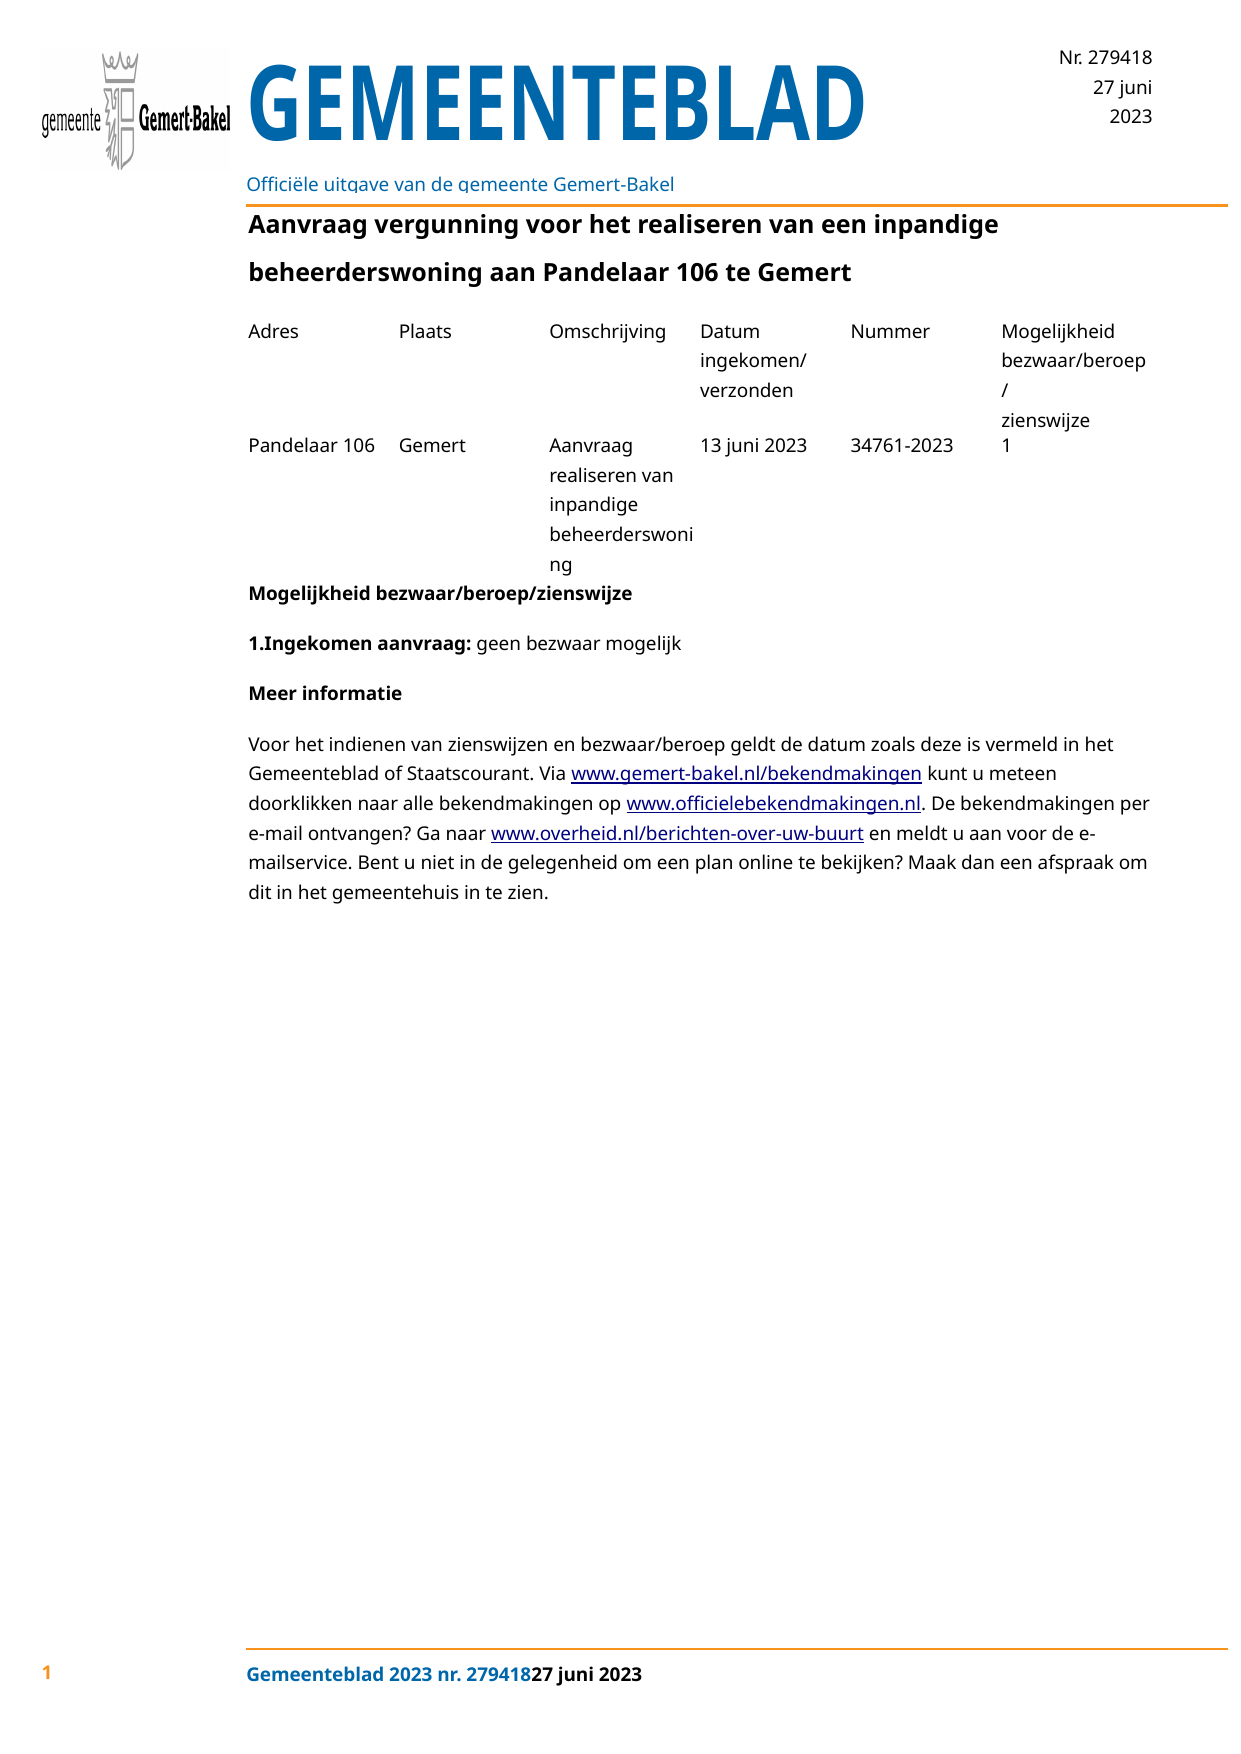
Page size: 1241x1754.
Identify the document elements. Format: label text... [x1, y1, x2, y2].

table_header Omschrijving [549, 318, 700, 432]
table_cell Aanvraag realiseren van inpandige beheerderswoning [549, 433, 700, 577]
table_cell 13 juni 2023 [700, 433, 850, 577]
table_header Adres [248, 318, 398, 432]
table_header Plaats [399, 318, 549, 432]
table_cell 34761-2023 [850, 433, 1001, 577]
table_cell Pandelaar 106 [248, 433, 398, 577]
table_cell Gemert [399, 433, 549, 577]
table_header Nummer [850, 318, 1001, 432]
text Mogelijkheid bezwaar/beroep/zienswijze [248, 580, 1152, 606]
table_cell 1 [1001, 433, 1152, 577]
text Meer informatie [248, 681, 1152, 706]
picture [41, 47, 231, 172]
text 1.Ingekomen aanvraag: geen bezwaar mogelijk [248, 630, 1152, 656]
table_header Datum ingekomen/ verzonden [700, 318, 850, 432]
text Aanvraag vergunning voor het realiseren van een inpandige beheerderswoning aan Pandelaar 106 te Gemert [248, 207, 1152, 288]
text Voor het indienen van zienswijzen en bezwaar/beroep geldt de datum zoals deze is vermeld in het Gemeenteblad of Staatscourant. Via www.gemert-bakel.nl/bekendmakingen kunt u meteen doorklikken naar alle bekendmakingen op www.officielebekendmakingen.nl. De bekendmakingen per e-mail ontvangen? Ga naar www.overheid.nl/berichten-over-uw-buurt en meldt u aan voor de e-mailservice. Bent u niet in de gelegenheid om een plan online te bekijken? Maak dan een afspraak om dit in het gemeentehuis in te zien. [248, 731, 1152, 905]
table_header Mogelijkheid bezwaar/beroep/ zienswijze [1001, 318, 1152, 432]
